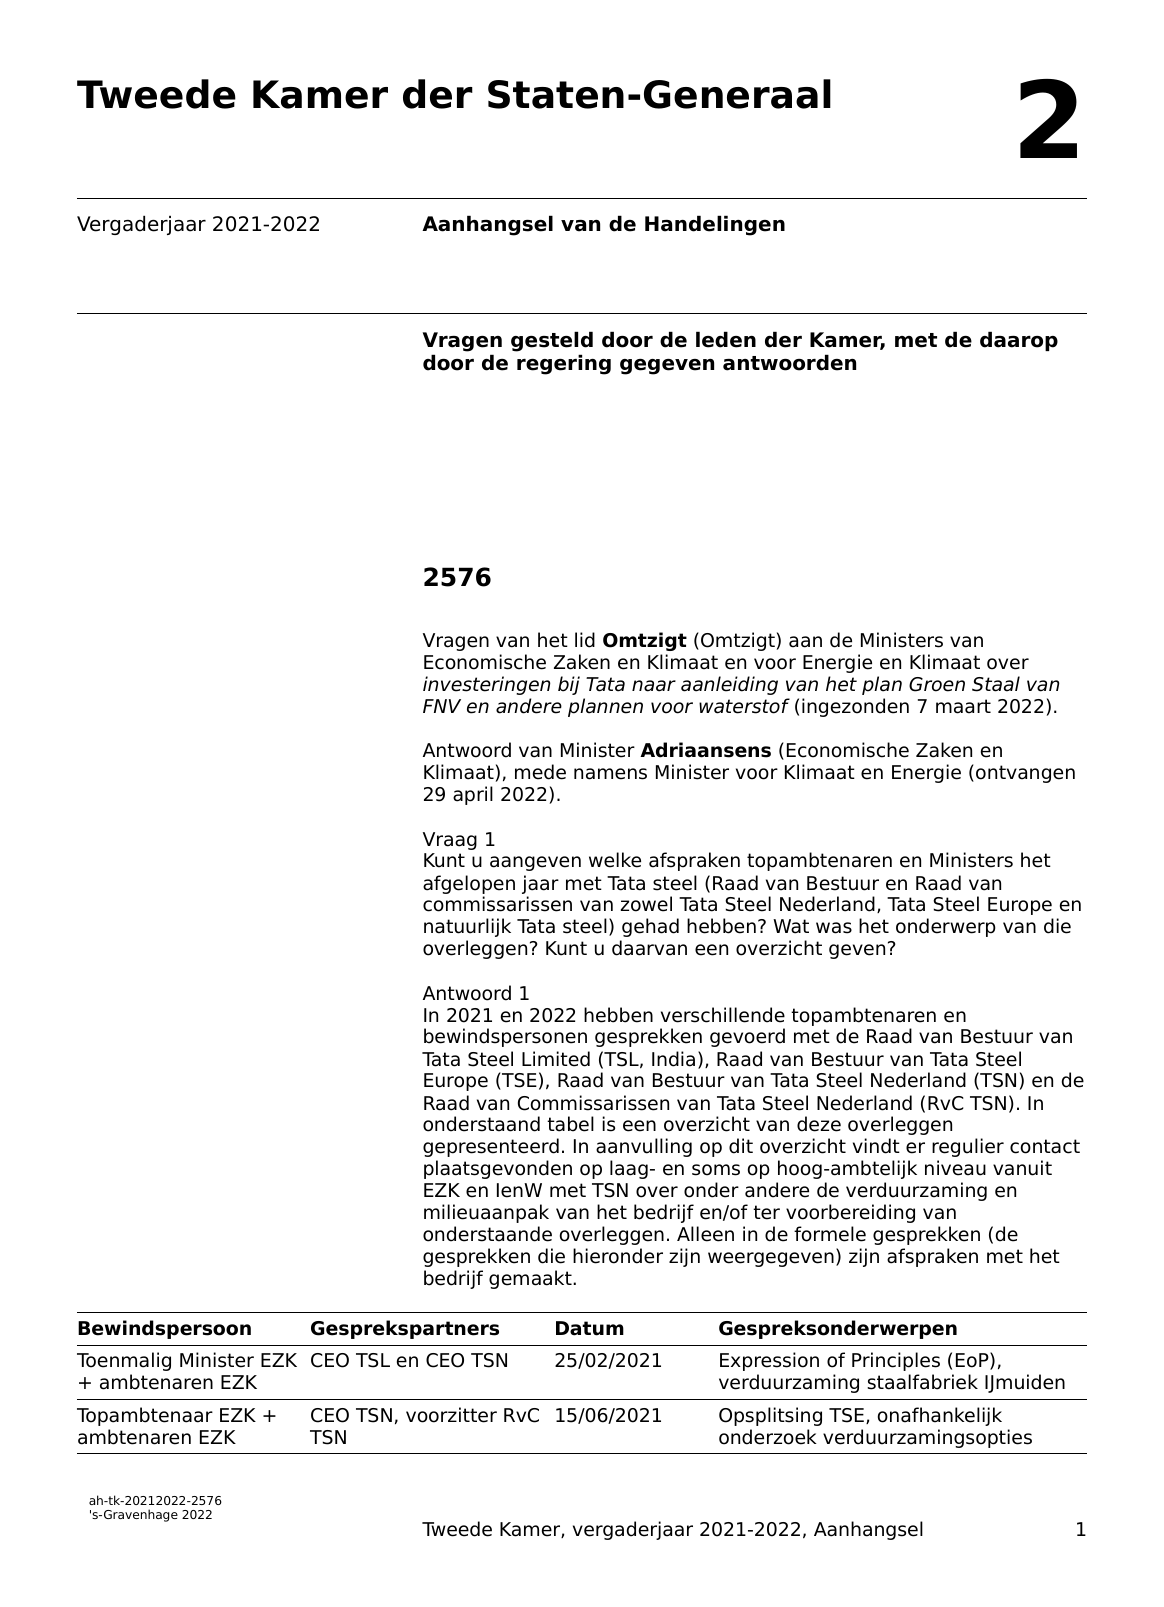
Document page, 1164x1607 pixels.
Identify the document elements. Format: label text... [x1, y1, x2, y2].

table_cell CEO TSN, voorzitter RvC TSN [304, 1400, 548, 1453]
table_header Gespreksonderwerpen [712, 1313, 1087, 1344]
text Antwoord van Minister Adriaansens (Economische Zaken en Klimaat), mede namens Minister voor Klimaat en Energie (ontvangen 29 april 2022). [422, 740, 1087, 806]
table_cell Topambtenaar EZK + ambtenaren EZK [77, 1400, 304, 1453]
table_cell Vergaderjaar 2021-2022 [77, 199, 422, 313]
table_header Gesprekspartners [304, 1313, 548, 1344]
table_cell Toenmalig Minister EZK + ambtenaren EZK [77, 1346, 304, 1399]
table_header 2 [886, 59, 1087, 198]
table_header Tweede Kamer der Staten-Generaal [77, 59, 886, 198]
table_cell 15/06/2021 [548, 1400, 712, 1453]
text ah-tk-20212022-2576 [88, 1494, 323, 1508]
text Vragen van het lid Omtzigt (Omtzigt) aan de Ministers van Economische Zaken en Klimaat en voor Energie en Klimaat over investeringen bij Tata naar aanleiding van het plan Groen Staal van FNV en andere plannen voor waterstof (ingezonden 7 maart 2022). [422, 630, 1087, 718]
table_cell Vragen gesteld door de leden der Kamer, met de daarop door de regering gegeven antwoorden [422, 314, 1087, 375]
text Antwoord 1 [422, 982, 1087, 1004]
table_header Bewindspersoon [77, 1313, 304, 1344]
text Vraag 1 [422, 828, 1087, 850]
text 2576 [422, 563, 1087, 592]
table_cell CEO TSL en CEO TSN [304, 1346, 548, 1399]
text 's-Gravenhage 2022 [88, 1508, 323, 1522]
table_cell Expression of Principles (EoP), verduurzaming staalfabriek IJmuiden [712, 1346, 1087, 1399]
table_cell Opsplitsing TSE, onafhankelijk onderzoek verduurzamingsopties [712, 1400, 1087, 1453]
text Kunt u aangeven welke afspraken topambtenaren en Ministers het afgelopen jaar met Tata steel (Raad van Bestuur en Raad van commissarissen van zowel Tata Steel Nederland, Tata Steel Europe en natuurlijk Tata steel) gehad hebben? Wat was het onderwerp van die overleggen? Kunt u daarvan een overzicht geven? [422, 850, 1087, 960]
table_cell 25/02/2021 [548, 1346, 712, 1399]
text In 2021 en 2022 hebben verschillende topambtenaren en bewindspersonen gesprekken gevoerd met de Raad van Bestuur van Tata Steel Limited (TSL, India), Raad van Bestuur van Tata Steel Europe (TSE), Raad van Bestuur van Tata Steel Nederland (TSN) en de Raad van Commissarissen van Tata Steel Nederland (RvC TSN). In onderstaand tabel is een overzicht van deze overleggen gepresenteerd. In aanvulling op dit overzicht vindt er regulier contact plaatsgevonden op laag- en soms op hoog-ambtelijk niveau vanuit EZK en IenW met TSN over onder andere de verduurzaming en milieuaanpak van het bedrijf en/of ter voorbereiding van onderstaande overleggen. Alleen in de formele gesprekken (de gesprekken die hieronder zijn weergegeven) zijn afspraken met het bedrijf gemaakt. [422, 1004, 1087, 1290]
table_header Datum [548, 1313, 712, 1344]
table_cell Aanhangsel van de Handelingen [422, 199, 1087, 313]
table_cell [77, 314, 422, 375]
